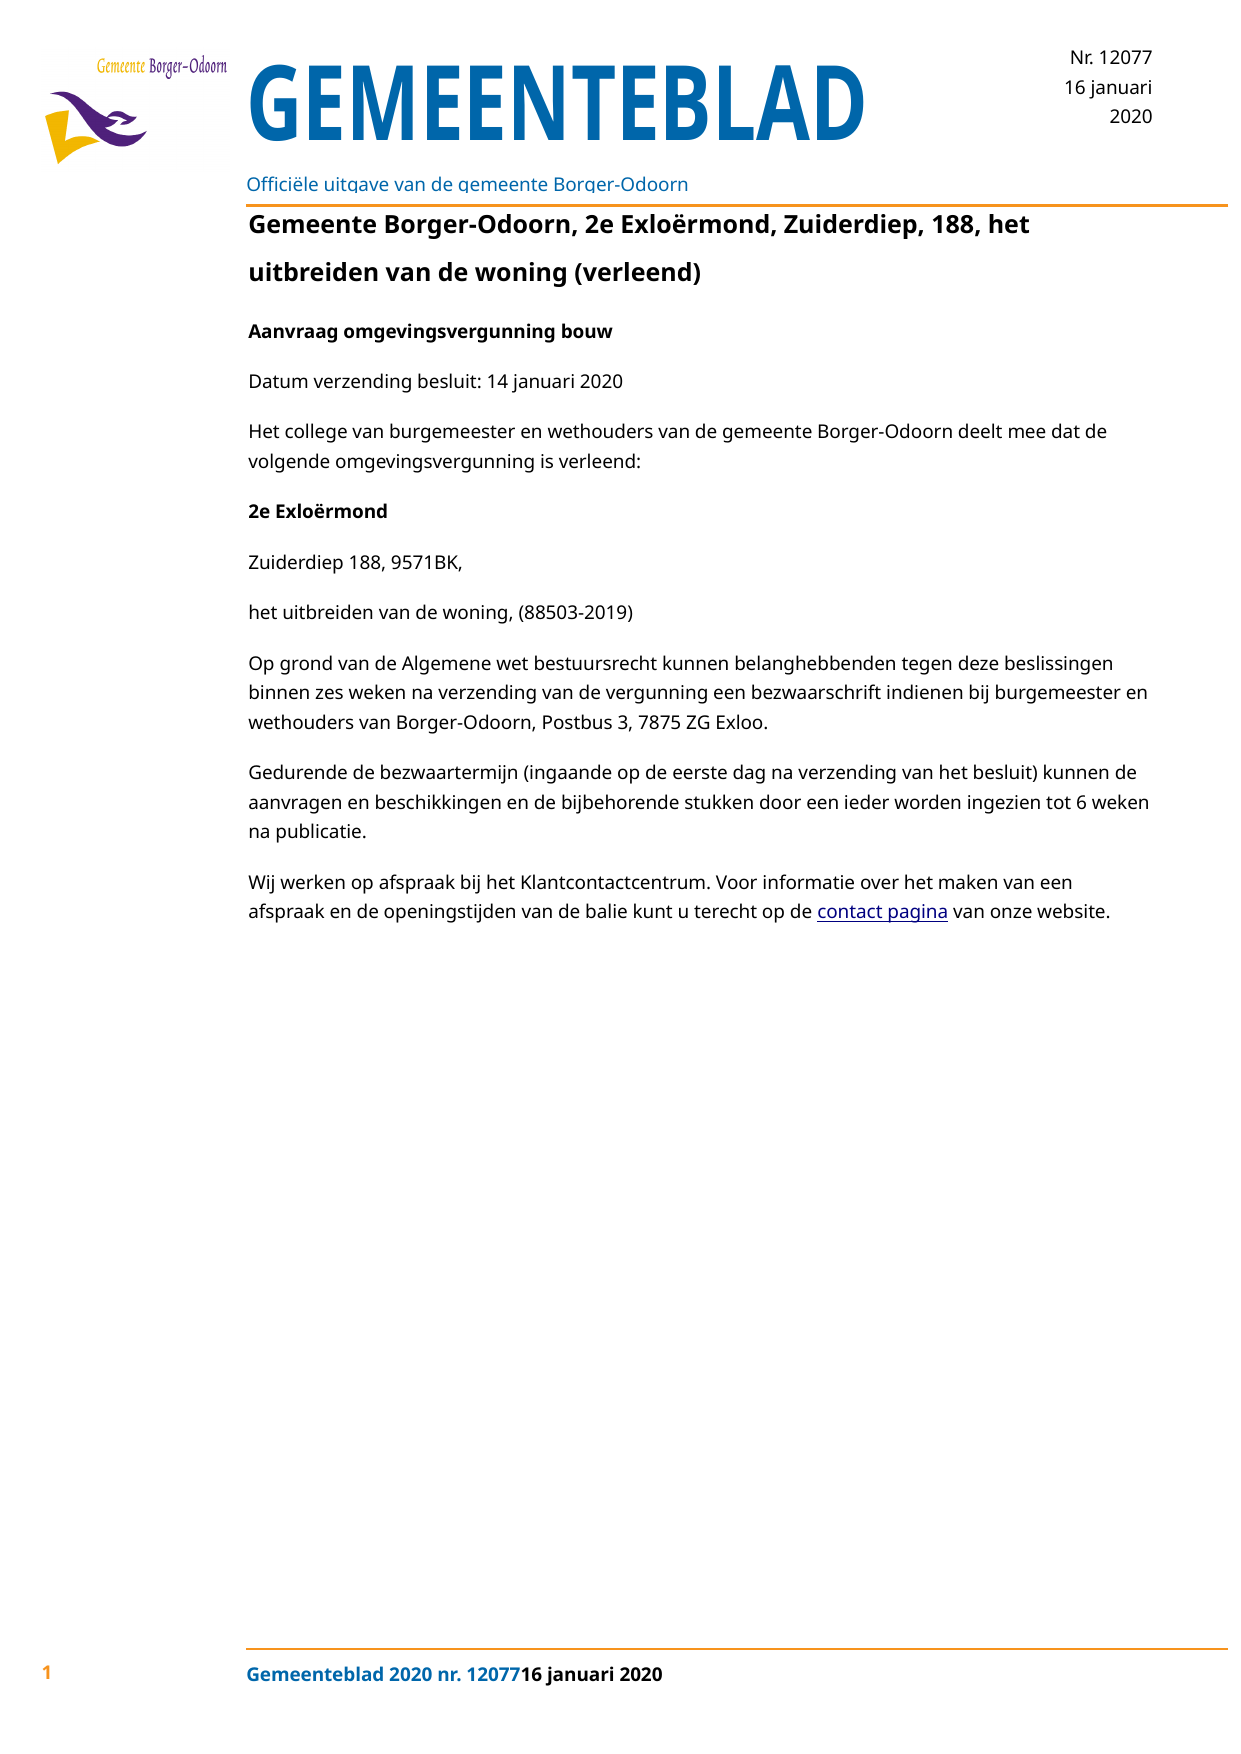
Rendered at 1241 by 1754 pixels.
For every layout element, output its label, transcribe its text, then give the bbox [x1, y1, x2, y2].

text Wij werken op afspraak bij het Klantcontactcentrum. Voor informatie over het maken van een afspraak en de openingstijden van de balie kunt u terecht op de contact pagina van onze website. [248, 869, 1152, 924]
text Zuiderdiep 188, 9571BK, [248, 549, 1152, 575]
text Gemeente Borger-Odoorn, 2e Exloërmond, Zuiderdiep, 188, het uitbreiden van de woning (verleend) [248, 207, 1152, 288]
text Datum verzending besluit: 14 januari 2020 [248, 368, 1152, 394]
text Gedurende de bezwaartermijn (ingaande op de eerste dag na verzending van het besluit) kunnen de aanvragen en beschikkingen en de bijbehorende stukken door een ieder worden ingezien tot 6 weken na publicatie. [248, 759, 1152, 844]
text 2e Exloërmond [248, 499, 1152, 524]
text Op grond van de Algemene wet bestuursrecht kunnen belanghebbenden tegen deze beslissingen binnen zes weken na verzending van de vergunning een bezwaarschrift indienen bij burgemeester en wethouders van Borger-Odoorn, Postbus 3, 7875 ZG Exloo. [248, 650, 1152, 735]
text het uitbreiden van de woning, (88503-2019) [248, 599, 1152, 625]
text Het college van burgemeester en wethouders van de gemeente Borger-Odoorn deelt mee dat de volgende omgevingsvergunning is verleend: [248, 419, 1152, 474]
picture [41, 47, 231, 172]
text Aanvraag omgevingsvergunning bouw [248, 318, 1152, 344]
